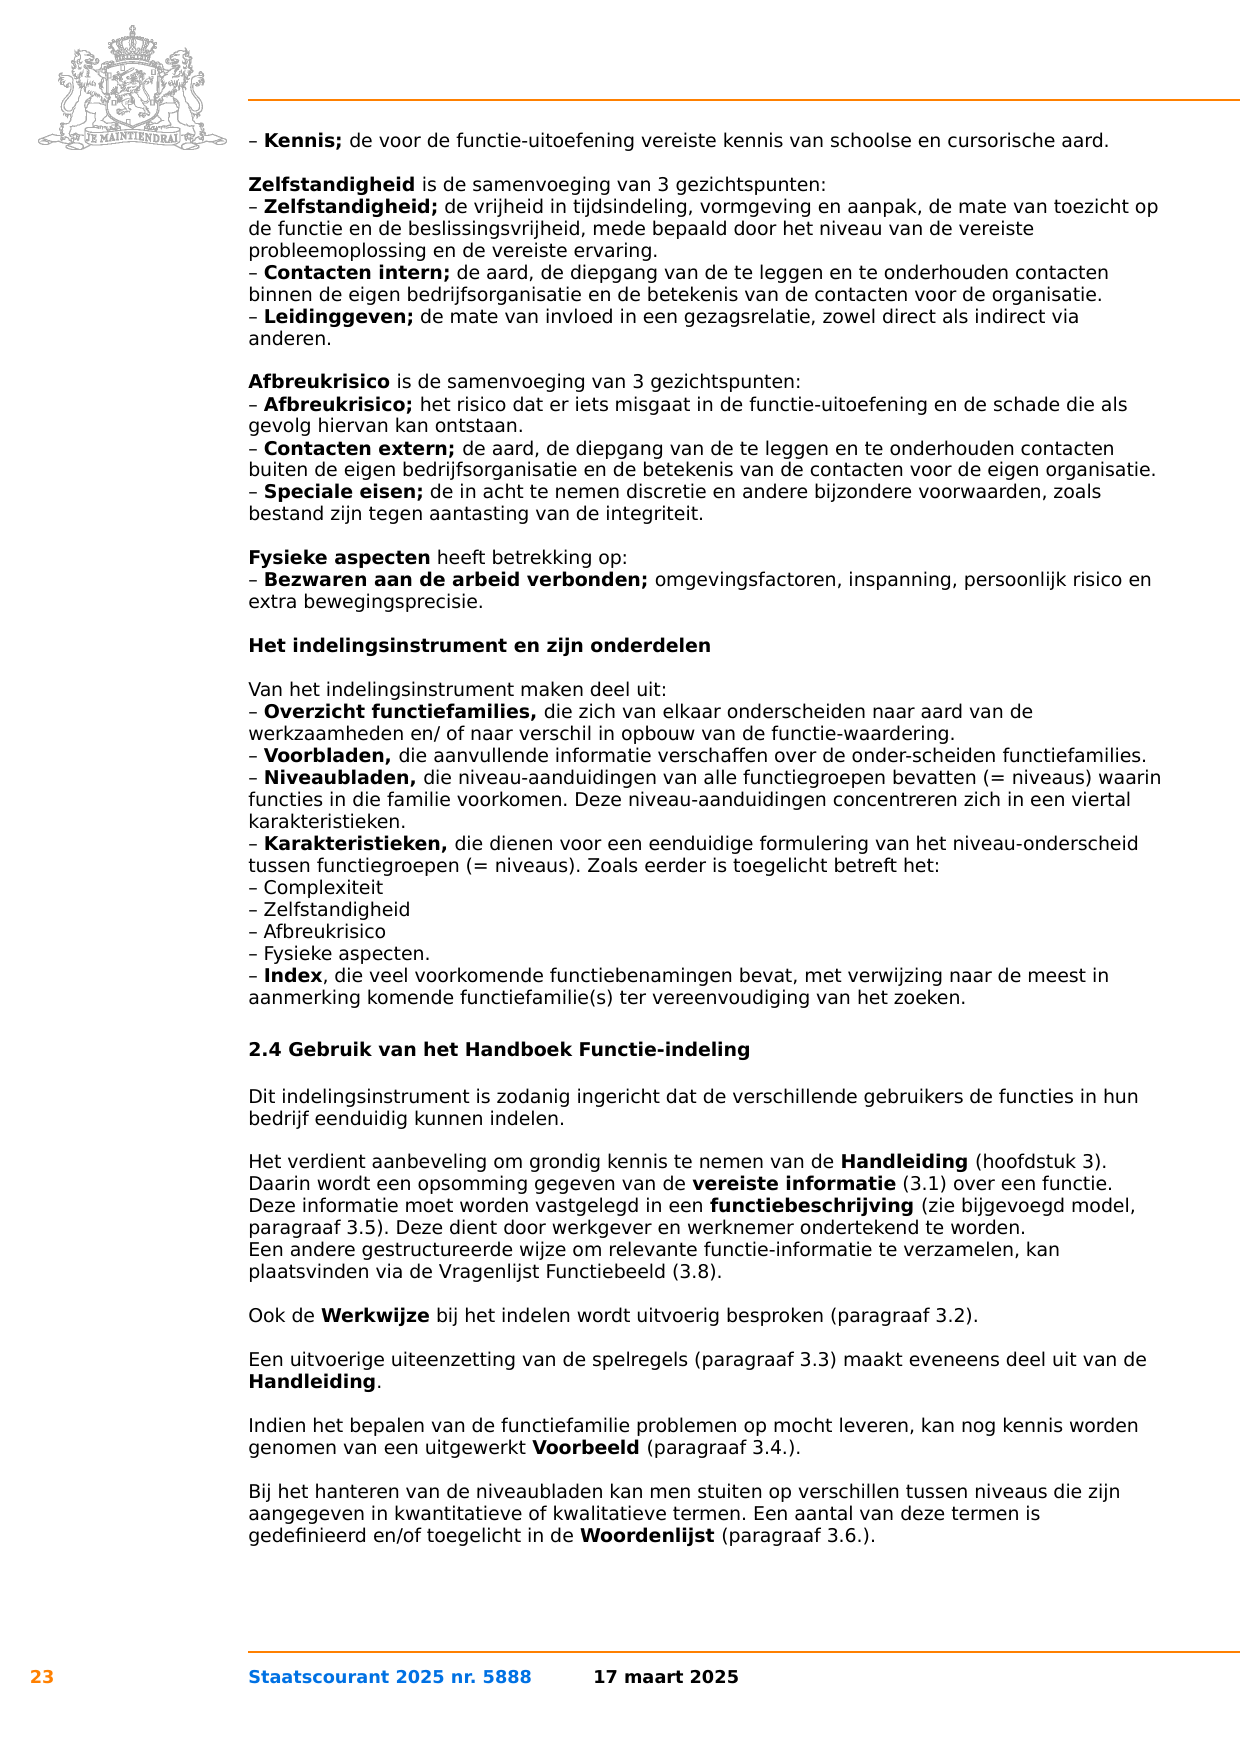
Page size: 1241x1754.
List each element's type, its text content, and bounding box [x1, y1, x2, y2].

text Bij het hanteren van de niveaubladen kan men stuiten op verschillen tussen niveaus die zijn aangegeven in kwantitatieve of kwalitatieve termen. Een aantal van deze termen is gedefinieerd en/of toegelicht in de Woordenlijst (paragraaf 3.6.). [248, 1481, 1163, 1547]
subtitle 2.4 Gebruik van het Handboek Functie-indeling [248, 1038, 1163, 1061]
text Ook de Werkwijze bij het indelen wordt uitvoerig besproken (paragraaf 3.2). [248, 1305, 1163, 1327]
text – Zelfstandigheid [248, 899, 1163, 921]
text – Complexiteit [248, 877, 1163, 899]
text – Contacten extern; de aard, de diepgang van de te leggen en te onderhouden contacten buiten de eigen bedrijfsorganisatie en de betekenis van de contacten voor de eigen organisatie. [248, 437, 1163, 481]
picture [38, 25, 227, 150]
text Indien het bepalen van de functiefamilie problemen op mocht leveren, kan nog kennis worden genomen van een uitgewerkt Voorbeeld (paragraaf 3.4.). [248, 1415, 1163, 1459]
text Een andere gestructureerde wijze om relevante functie-informatie te verzamelen, kan plaatsvinden via de Vragenlijst Functiebeeld (3.8). [248, 1239, 1163, 1283]
text – Niveaubladen, die niveau-aanduidingen van alle functiegroepen bevatten (= niveaus) waarin functies in die familie voorkomen. Deze niveau-aanduidingen concentreren zich in een viertal karakteristieken. [248, 767, 1163, 833]
text Fysieke aspecten heeft betrekking op: [248, 547, 1163, 569]
text – Zelfstandigheid; de vrijheid in tijdsindeling, vormgeving en aanpak, de mate van toezicht op de functie en de beslissingsvrijheid, mede bepaald door het niveau van de vereiste probleemoplossing en de vereiste ervaring. [248, 196, 1163, 262]
text – Afbreukrisico [248, 921, 1163, 943]
text – Fysieke aspecten. [248, 943, 1163, 964]
text Het verdient aanbeveling om grondig kennis te nemen van de Handleiding (hoofdstuk 3). Daarin wordt een opsomming gegeven van de vereiste informatie (3.1) over een functie. Deze informatie moet worden vastgelegd in een functiebeschrijving (zie bijgevoegd model, paragraaf 3.5). Deze dient door werkgever en werknemer ondertekend te worden. [248, 1151, 1163, 1239]
text – Kennis; de voor de functie-uitoefening vereiste kennis van schoolse en cursorische aard. [248, 130, 1163, 152]
text – Karakteristieken, die dienen voor een eenduidige formulering van het niveau-onderscheid tussen functiegroepen (= niveaus). Zoals eerder is toegelicht betreft het: [248, 833, 1163, 877]
text – Speciale eisen; de in acht te nemen discretie en andere bijzondere voorwaarden, zoals bestand zijn tegen aantasting van de integriteit. [248, 481, 1163, 525]
text Afbreukrisico is de samenvoeging van 3 gezichtspunten: [248, 371, 1163, 393]
text Van het indelingsinstrument maken deel uit: [248, 679, 1163, 701]
text – Overzicht functiefamilies, die zich van elkaar onderscheiden naar aard van de werkzaamheden en/ of naar verschil in opbouw van de functie-waardering. [248, 701, 1163, 745]
text – Index, die veel voorkomende functiebenamingen bevat, met verwijzing naar de meest in aanmerking komende functiefamilie(s) ter vereenvoudiging van het zoeken. [248, 964, 1163, 1008]
text – Leidinggeven; de mate van invloed in een gezagsrelatie, zowel direct als indirect via anderen. [248, 306, 1163, 349]
text Dit indelingsinstrument is zodanig ingericht dat de verschillende gebruikers de functies in hun bedrijf eenduidig kunnen indelen. [248, 1086, 1163, 1129]
text Een uitvoerige uiteenzetting van de spelregels (paragraaf 3.3) maakt eveneens deel uit van de Handleiding. [248, 1349, 1163, 1393]
text – Bezwaren aan de arbeid verbonden; omgevingsfactoren, inspanning, persoonlijk risico en extra bewegingsprecisie. [248, 569, 1163, 613]
text – Voorbladen, die aanvullende informatie verschaffen over de onder-scheiden functiefamilies. [248, 745, 1163, 767]
text – Afbreukrisico; het risico dat er iets misgaat in de functie-uitoefening en de schade die als gevolg hiervan kan ontstaan. [248, 393, 1163, 437]
subtitle Het indelingsinstrument en zijn onderdelen [248, 635, 1163, 657]
text – Contacten intern; de aard, de diepgang van de te leggen en te onderhouden contacten binnen de eigen bedrijfsorganisatie en de betekenis van de contacten voor de organisatie. [248, 262, 1163, 306]
text Zelfstandigheid is de samenvoeging van 3 gezichtspunten: [248, 174, 1163, 196]
